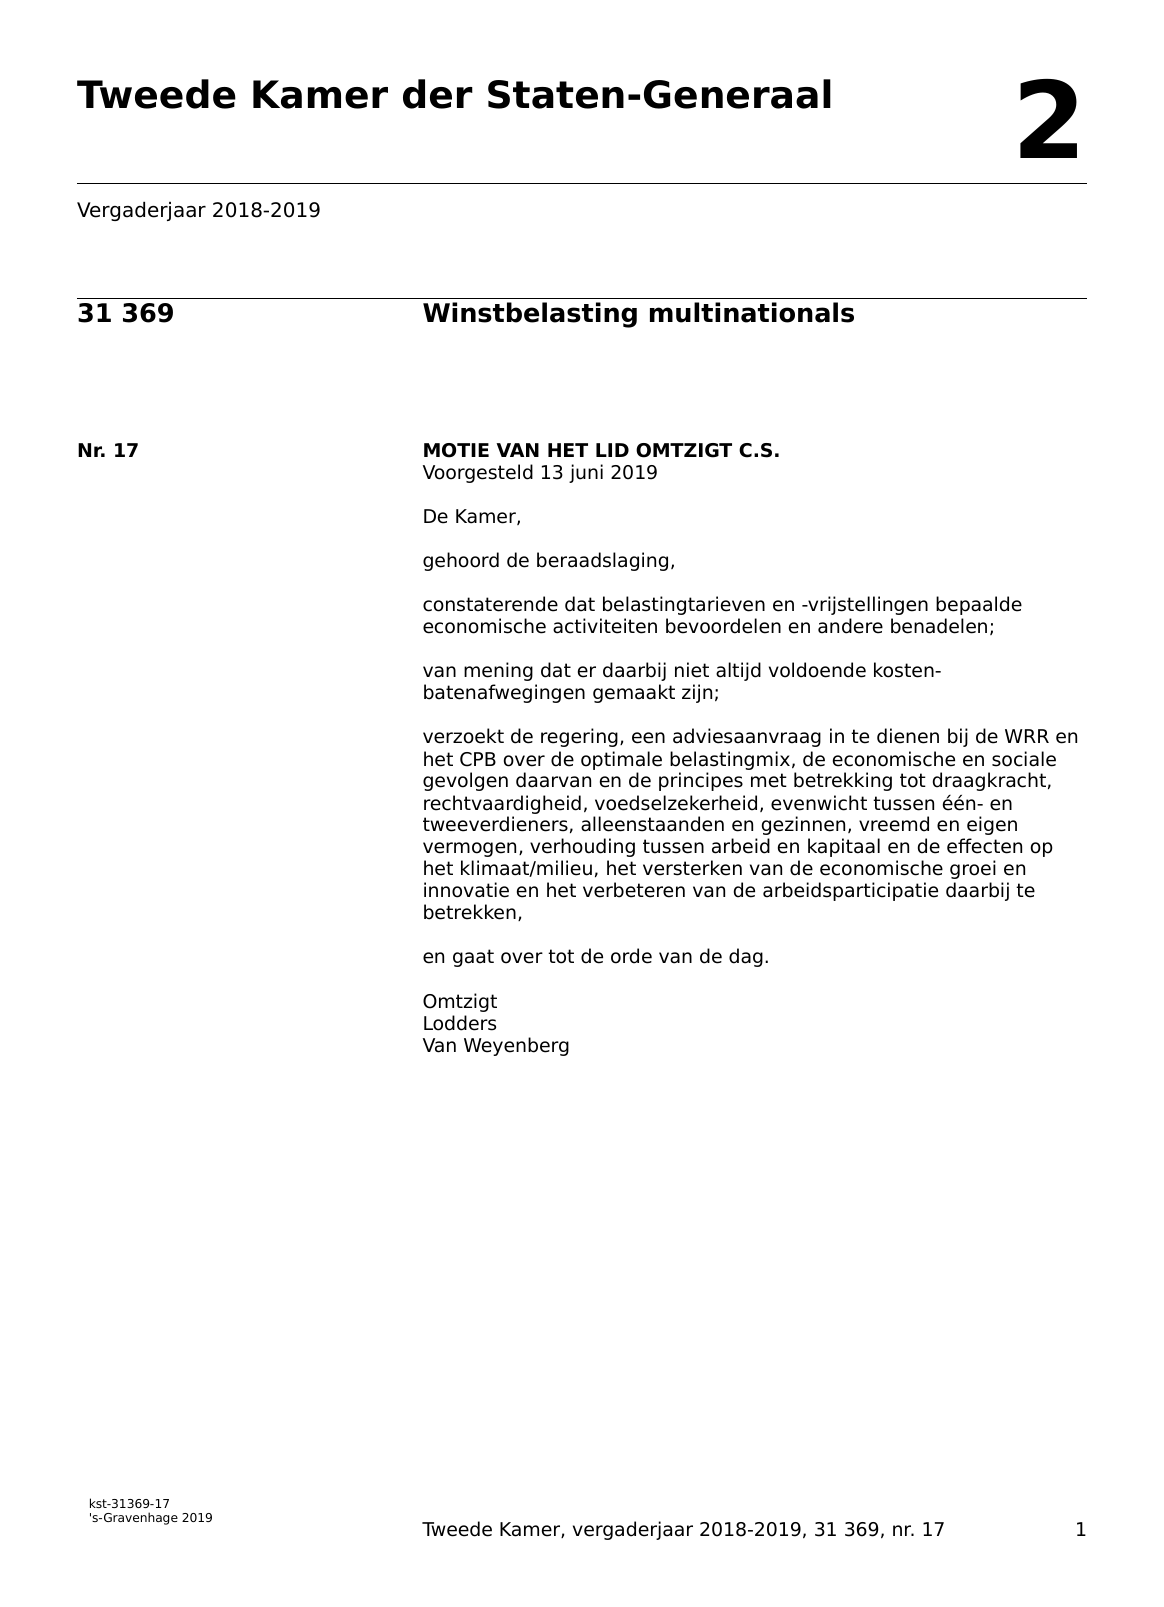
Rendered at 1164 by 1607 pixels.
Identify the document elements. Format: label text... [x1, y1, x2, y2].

text kst-31369-17 [88, 1497, 323, 1511]
text constaterende dat belastingtarieven en -vrijstellingen bepaalde economische activiteiten bevoordelen en andere benadelen; [422, 594, 1087, 638]
table_header Tweede Kamer der Staten-Generaal [77, 59, 886, 183]
text en gaat over tot de orde van de dag. [422, 946, 1087, 968]
subtitle Nr. 17 MOTIE VAN HET LID OMTZIGT C.S. [77, 440, 1087, 462]
text verzoekt de regering, een adviesaanvraag in te dienen bij de WRR en het CPB over de optimale belastingmix, de economische en sociale gevolgen daarvan en de principes met betrekking tot draagkracht, rechtvaardigheid, voedselzekerheid, evenwicht tussen één- en tweeverdieners, alleenstaanden en gezinnen, vreemd en eigen vermogen, verhouding tussen arbeid en kapitaal en de effecten op het klimaat/milieu, het versterken van de economische groei en innovatie en het verbeteren van de arbeidsparticipatie daarbij te betrekken, [422, 726, 1087, 924]
table_cell Vergaderjaar 2018-2019 [77, 184, 1087, 298]
text gehoord de beraadslaging, [422, 550, 1087, 572]
text van mening dat er daarbij niet altijd voldoende kosten-batenafwegingen gemaakt zijn; [422, 660, 1087, 704]
subtitle 31 369 Winstbelasting multinationals [77, 299, 1087, 329]
table_header 2 [886, 59, 1087, 183]
text Omtzigt [422, 991, 1087, 1013]
text De Kamer, [422, 506, 1087, 528]
text Van Weyenberg [422, 1034, 1087, 1057]
text 's-Gravenhage 2019 [88, 1511, 323, 1525]
text Voorgesteld 13 juni 2019 [422, 462, 1087, 484]
text Lodders [422, 1013, 1087, 1034]
